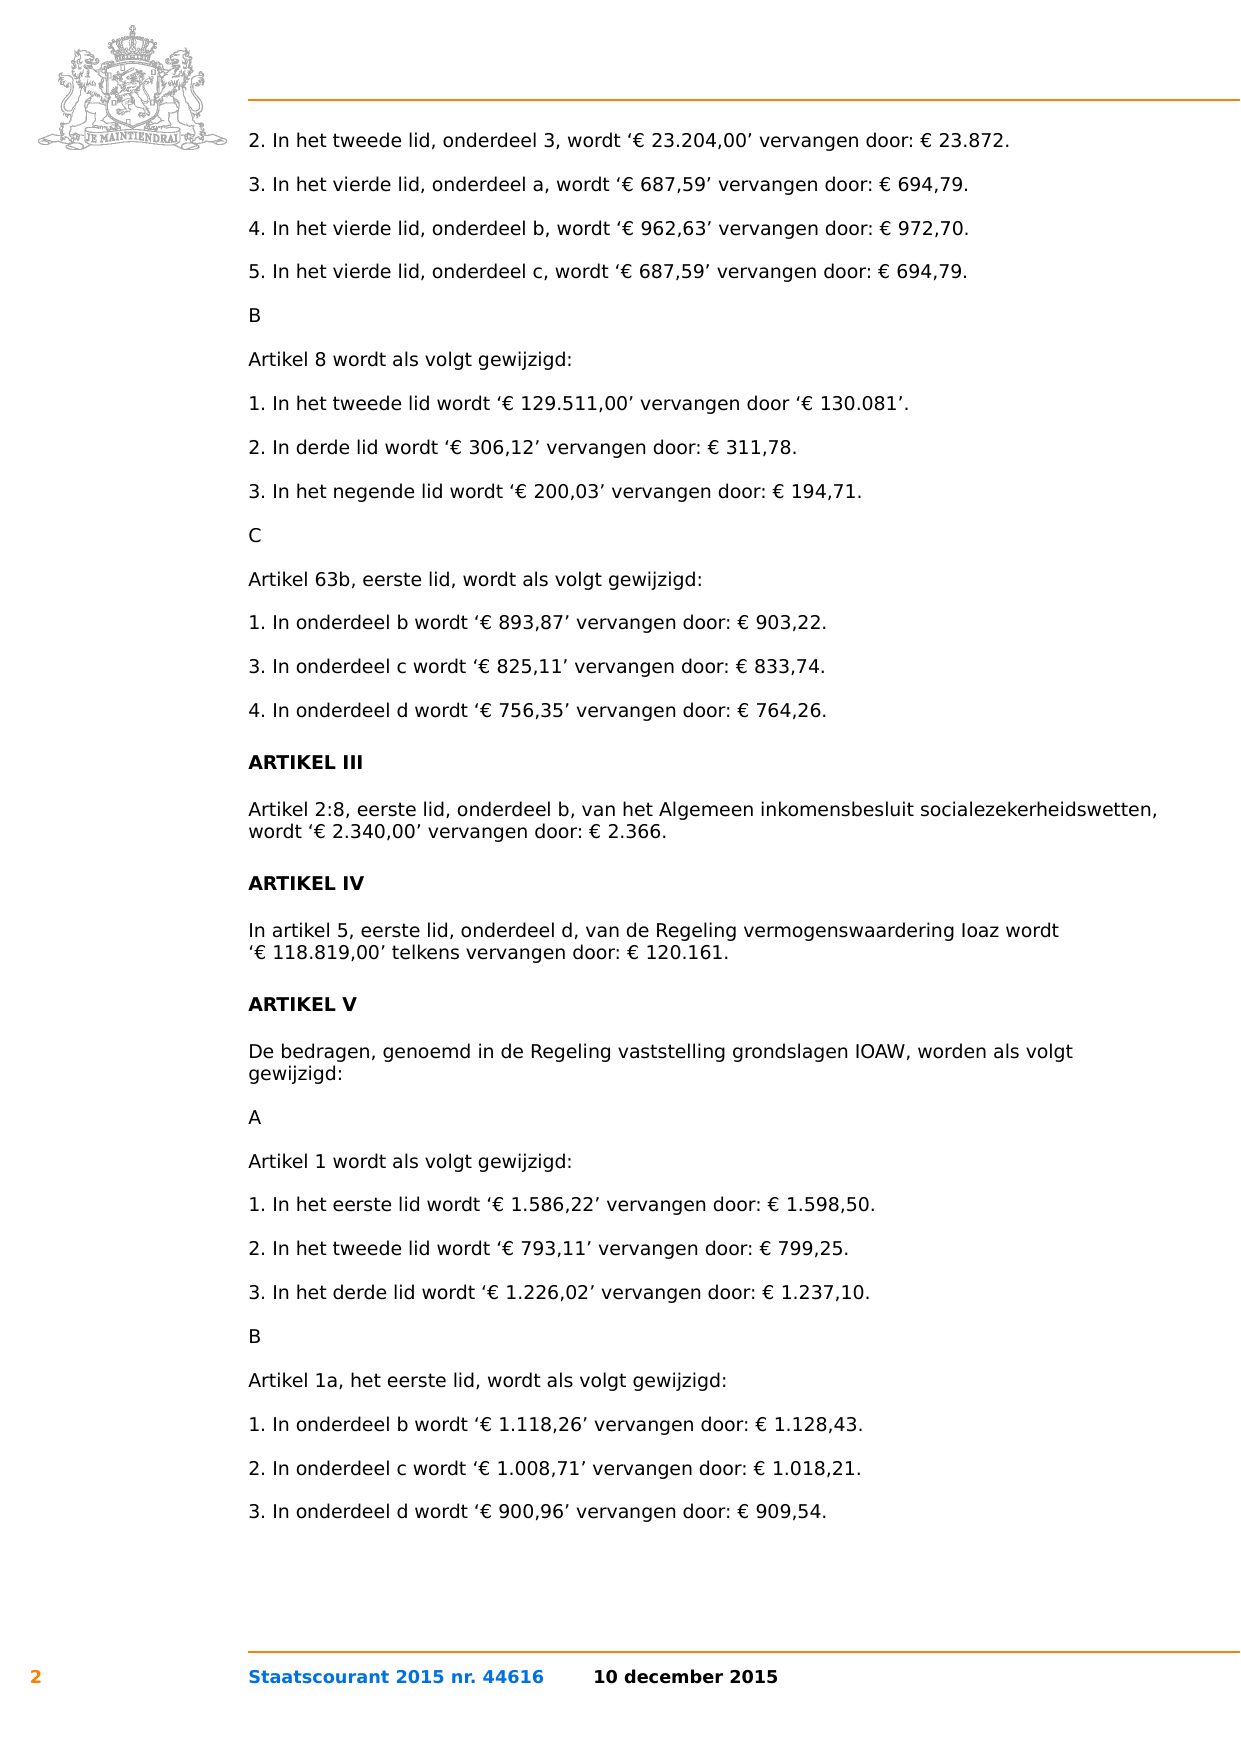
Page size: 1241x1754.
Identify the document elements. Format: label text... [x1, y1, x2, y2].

text 1. In het eerste lid wordt ‘€ 1.586,22’ vervangen door: € 1.598,50. [248, 1194, 1163, 1216]
picture [38, 25, 227, 150]
text In artikel 5, eerste lid, onderdeel d, van de Regeling vermogenswaardering Ioaz wordt ‘€ 118.819,00’ telkens vervangen door: € 120.161. [248, 920, 1163, 964]
text 2. In het tweede lid wordt ‘€ 793,11’ vervangen door: € 799,25. [248, 1238, 1163, 1260]
text 5. In het vierde lid, onderdeel c, wordt ‘€ 687,59’ vervangen door: € 694,79. [248, 261, 1163, 283]
text 4. In het vierde lid, onderdeel b, wordt ‘€ 962,63’ vervangen door: € 972,70. [248, 218, 1163, 239]
subtitle ARTIKEL IV [248, 873, 1163, 895]
text 3. In het vierde lid, onderdeel a, wordt ‘€ 687,59’ vervangen door: € 694,79. [248, 174, 1163, 196]
text 2. In het tweede lid, onderdeel 3, wordt ‘€ 23.204,00’ vervangen door: € 23.872. [248, 130, 1163, 152]
text 3. In het derde lid wordt ‘€ 1.226,02’ vervangen door: € 1.237,10. [248, 1282, 1163, 1304]
subtitle ARTIKEL V [248, 994, 1163, 1016]
text 2. In derde lid wordt ‘€ 306,12’ vervangen door: € 311,78. [248, 437, 1163, 459]
text 3. In het negende lid wordt ‘€ 200,03’ vervangen door: € 194,71. [248, 481, 1163, 503]
text 1. In onderdeel b wordt ‘€ 893,87’ vervangen door: € 903,22. [248, 612, 1163, 634]
text 3. In onderdeel d wordt ‘€ 900,96’ vervangen door: € 909,54. [248, 1501, 1163, 1523]
text 1. In onderdeel b wordt ‘€ 1.118,26’ vervangen door: € 1.128,43. [248, 1414, 1163, 1436]
text B [248, 305, 1163, 327]
text Artikel 63b, eerste lid, wordt als volgt gewijzigd: [248, 568, 1163, 590]
text C [248, 524, 1163, 547]
text Artikel 1 wordt als volgt gewijzigd: [248, 1151, 1163, 1172]
text Artikel 8 wordt als volgt gewijzigd: [248, 349, 1163, 371]
text 2. In onderdeel c wordt ‘€ 1.008,71’ vervangen door: € 1.018,21. [248, 1457, 1163, 1479]
text 3. In onderdeel c wordt ‘€ 825,11’ vervangen door: € 833,74. [248, 656, 1163, 678]
text De bedragen, genoemd in de Regeling vaststelling grondslagen IOAW, worden als volgt gewijzigd: [248, 1041, 1163, 1085]
text A [248, 1107, 1163, 1129]
text Artikel 2:8, eerste lid, onderdeel b, van het Algemeen inkomensbesluit socialezekerheidswetten, wordt ‘€ 2.340,00’ vervangen door: € 2.366. [248, 799, 1163, 843]
text Artikel 1a, het eerste lid, wordt als volgt gewijzigd: [248, 1370, 1163, 1392]
text 4. In onderdeel d wordt ‘€ 756,35’ vervangen door: € 764,26. [248, 700, 1163, 722]
subtitle ARTIKEL III [248, 752, 1163, 774]
text B [248, 1326, 1163, 1348]
text 1. In het tweede lid wordt ‘€ 129.511,00’ vervangen door ‘€ 130.081’. [248, 393, 1163, 415]
